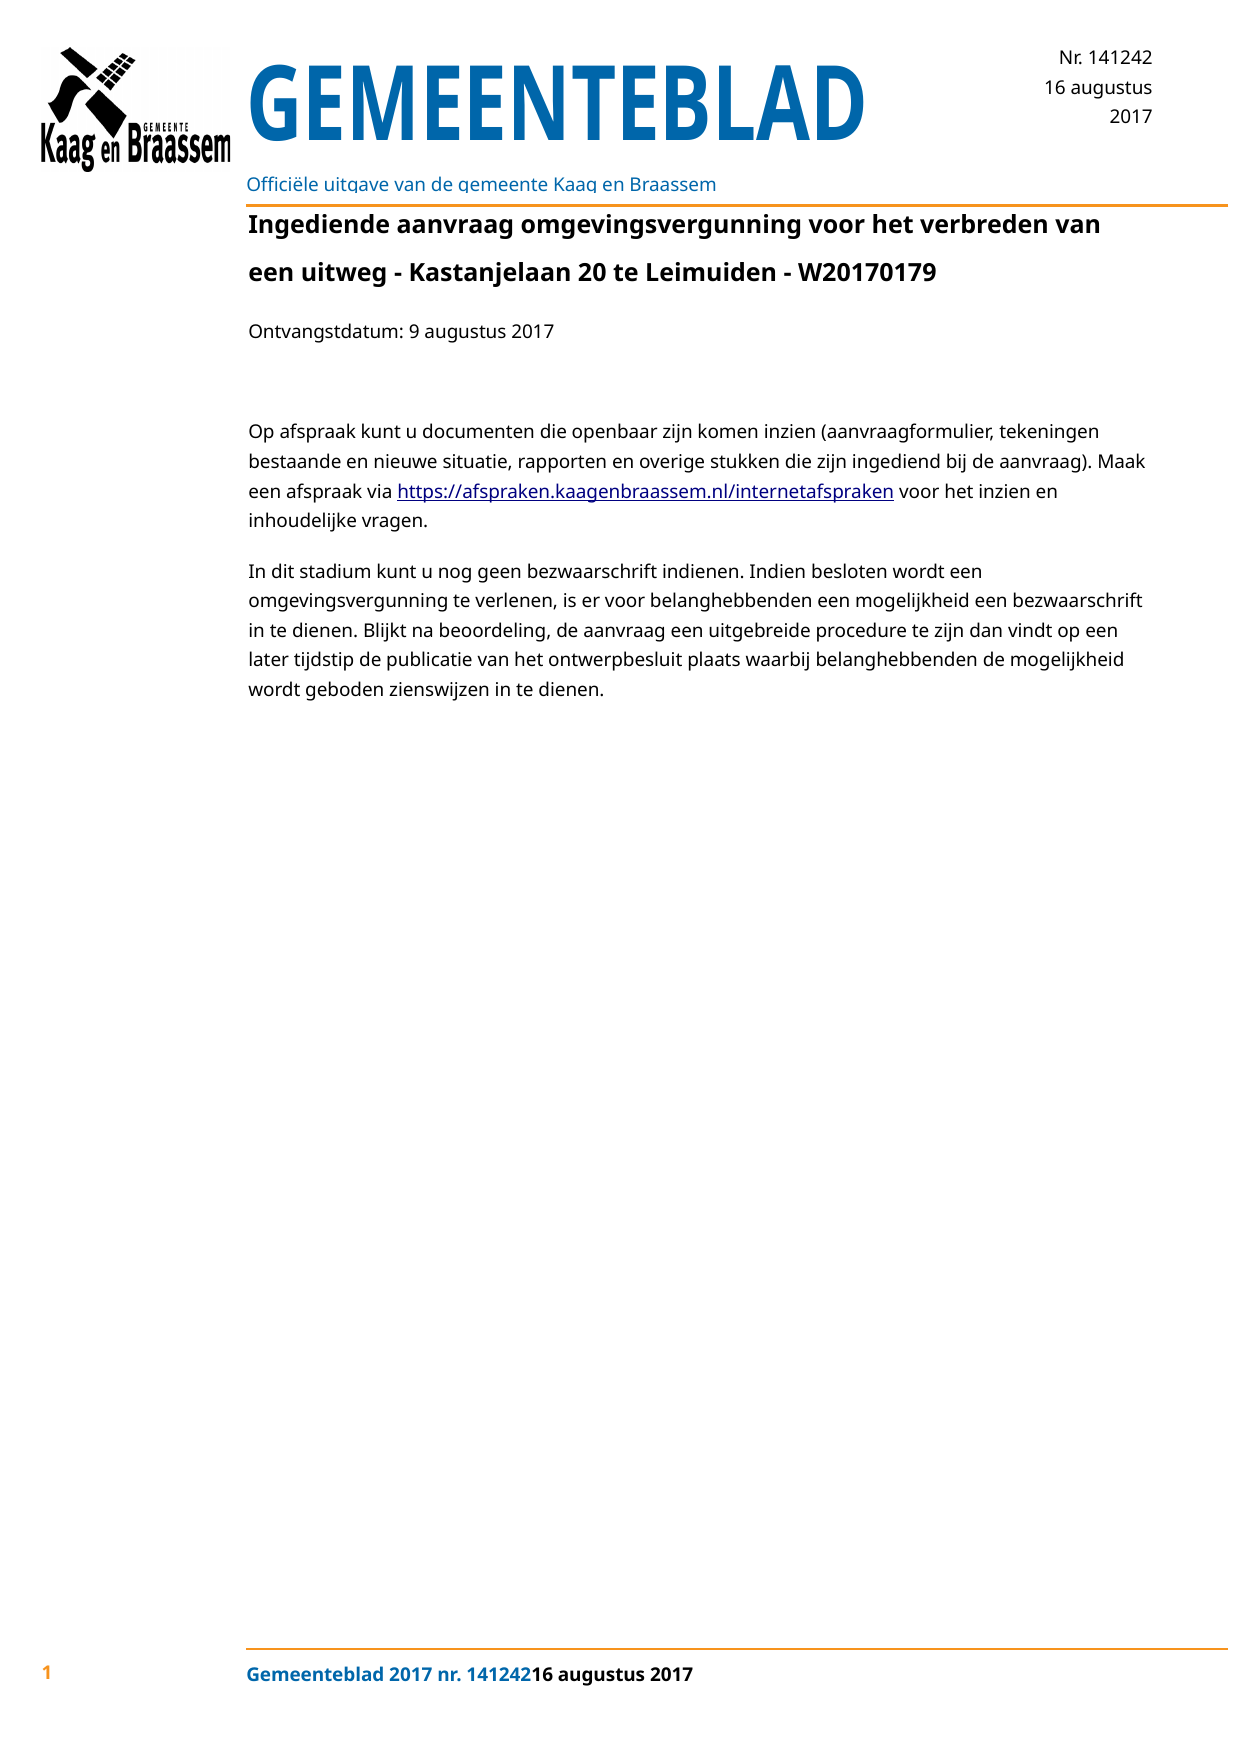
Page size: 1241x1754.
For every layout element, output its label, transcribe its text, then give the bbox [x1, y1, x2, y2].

picture [41, 47, 231, 172]
text In dit stadium kunt u nog geen bezwaarschrift indienen. Indien besloten wordt een omgevingsvergunning te verlenen, is er voor belanghebbenden een mogelijkheid een bezwaarschrift in te dienen. Blijkt na beoordeling, de aanvraag een uitgebreide procedure te zijn dan vindt op een later tijdstip de publicatie van het ontwerpbesluit plaats waarbij belanghebbenden de mogelijkheid wordt geboden zienswijzen in te dienen. [248, 558, 1152, 702]
text Ontvangstdatum: 9 augustus 2017 [248, 318, 1152, 344]
text Ingediende aanvraag omgevingsvergunning voor het verbreden van een uitweg - Kastanjelaan 20 te Leimuiden - W20170179 [248, 207, 1152, 288]
text Op afspraak kunt u documenten die openbaar zijn komen inzien (aanvraagformulier, tekeningen bestaande en nieuwe situatie, rapporten en overige stukken die zijn ingediend bij de aanvraag). Maak een afspraak via https://afspraken.kaagenbraassem.nl/internetafspraken voor het inzien en inhoudelijke vragen. [248, 419, 1152, 533]
